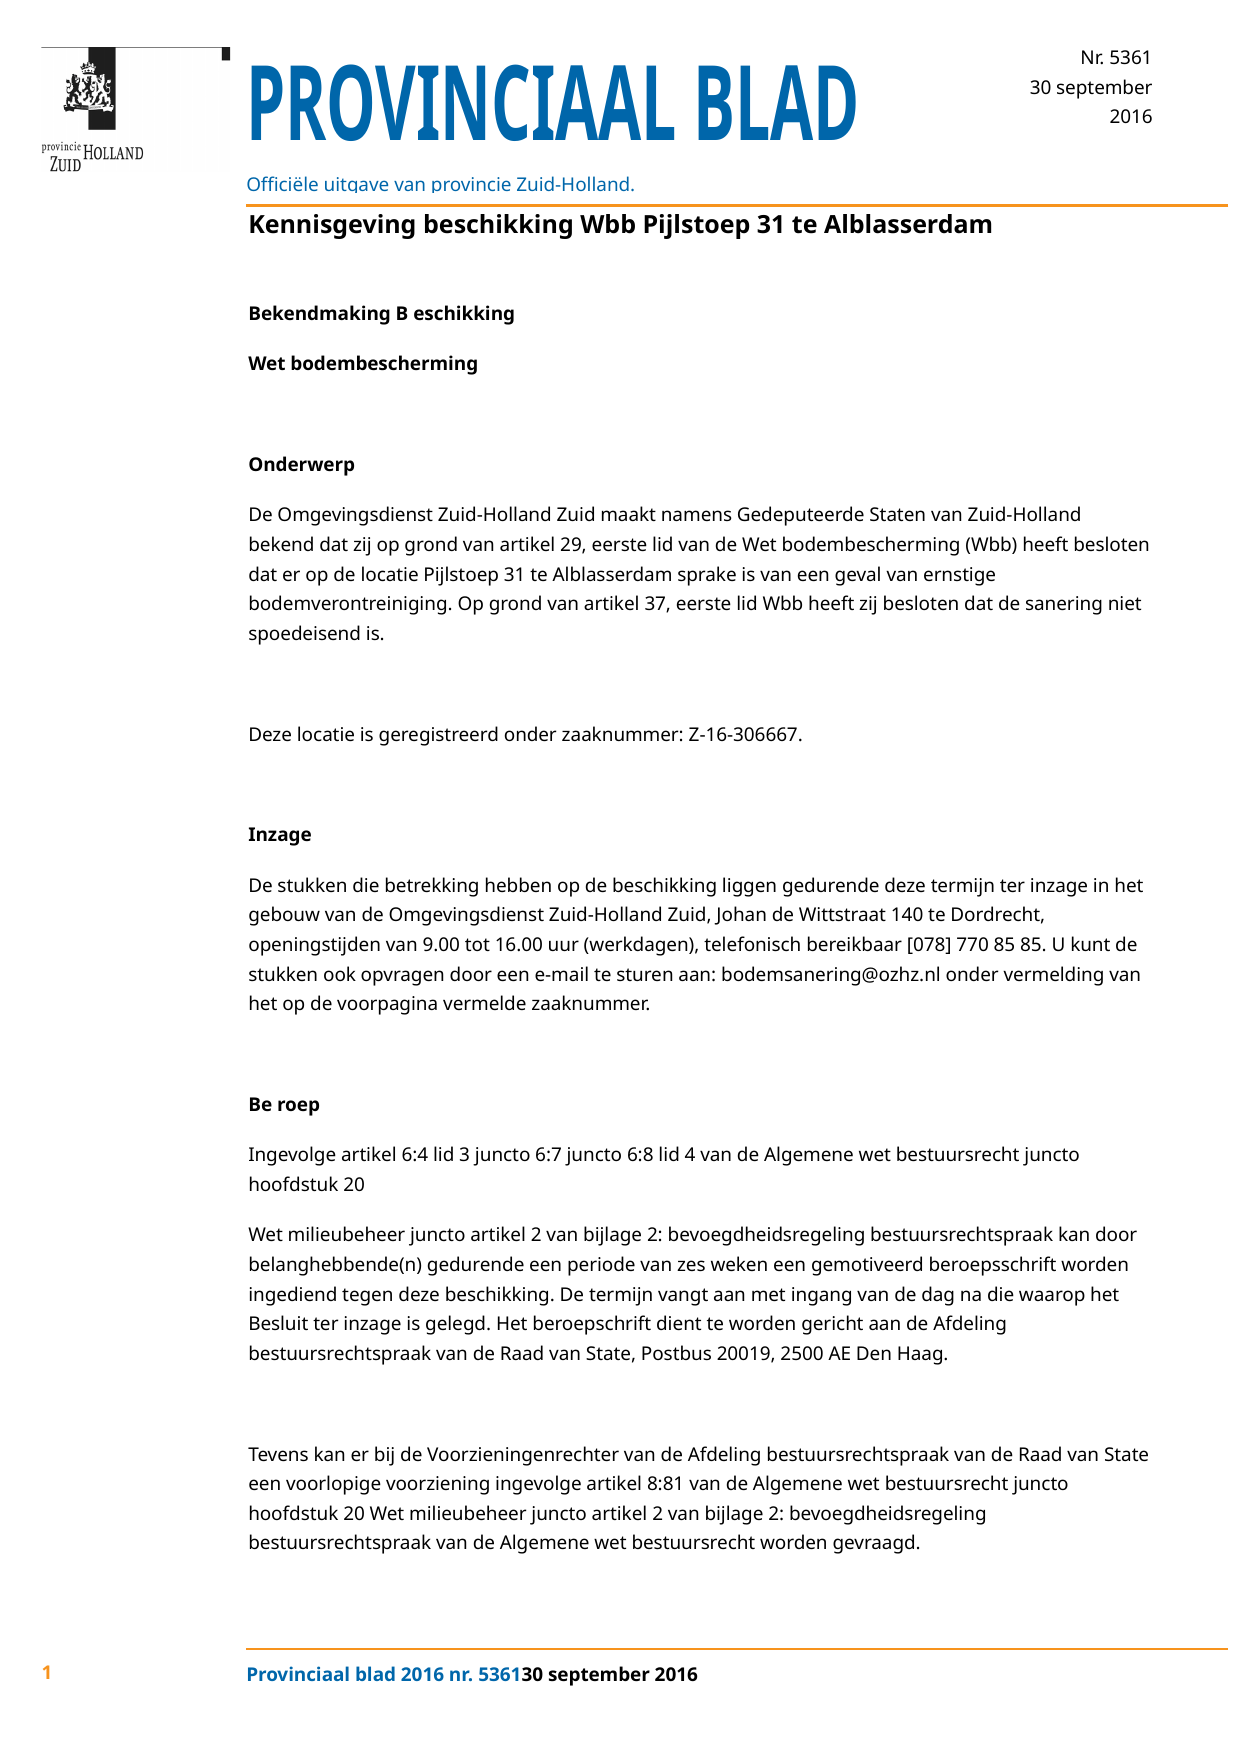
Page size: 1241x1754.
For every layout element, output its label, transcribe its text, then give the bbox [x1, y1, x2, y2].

text Onderwerp [248, 451, 1152, 477]
text Wet milieubeheer juncto artikel 2 van bijlage 2: bevoegdheidsregeling bestuursrechtspraak kan door belanghebbende(n) gedurende een periode van zes weken een gemotiveerd beroepsschrift worden ingediend tegen deze beschikking. De termijn vangt aan met ingang van de dag na die waarop het Besluit ter inzage is gelegd. Het beroepschrift dient te worden gericht aan de Afdeling bestuursrechtspraak van de Raad van State, Postbus 20019, 2500 AE Den Haag. [248, 1222, 1152, 1366]
text Ingevolge artikel 6:4 lid 3 juncto 6:7 juncto 6:8 lid 4 van de Algemene wet bestuursrecht juncto hoofdstuk 20 [248, 1142, 1152, 1197]
text Inzage [248, 822, 1152, 847]
text Tevens kan er bij de Voorzieningenrechter van de Afdeling bestuursrechtspraak van de Raad van State een voorlopige voorziening ingevolge artikel 8:81 van de Algemene wet bestuursrecht juncto hoofdstuk 20 Wet milieubeheer juncto artikel 2 van bijlage 2: bevoegdheidsregeling bestuursrechtspraak van de Algemene wet bestuursrecht worden gevraagd. [248, 1441, 1152, 1555]
text Be roep [248, 1091, 1152, 1117]
text Deze locatie is geregistreerd onder zaaknummer: Z-16-306667. [248, 721, 1152, 746]
text De stukken die betrekking hebben op de beschikking liggen gedurende deze termijn ter inzage in het gebouw van de Omgevingsdienst Zuid-Holland Zuid, Johan de Wittstraat 140 te Dordrecht, openingstijden van 9.00 tot 16.00 uur (werkdagen), telefonisch bereikbaar [078] 770 85 85. U kunt de stukken ook opvragen door een e-mail te sturen aan: bodemsanering@ozhz.nl onder vermelding van het op de voorpagina vermelde zaaknummer. [248, 872, 1152, 1016]
picture [41, 47, 231, 172]
text Wet bodembescherming [248, 350, 1152, 376]
text Kennisgeving beschikking Wbb Pijlstoep 31 te Alblasserdam [248, 207, 1152, 241]
text De Omgevingsdienst Zuid-Holland Zuid maakt namens Gedeputeerde Staten van Zuid-Holland bekend dat zij op grond van artikel 29, eerste lid van de Wet bodembescherming (Wbb) heeft besloten dat er op de locatie Pijlstoep 31 te Alblasserdam sprake is van een geval van ernstige bodemverontreiniging. Op grond van artikel 37, eerste lid Wbb heeft zij besloten dat de sanering niet spoedeisend is. [248, 502, 1152, 646]
text Bekendmaking B eschikking [248, 300, 1152, 326]
